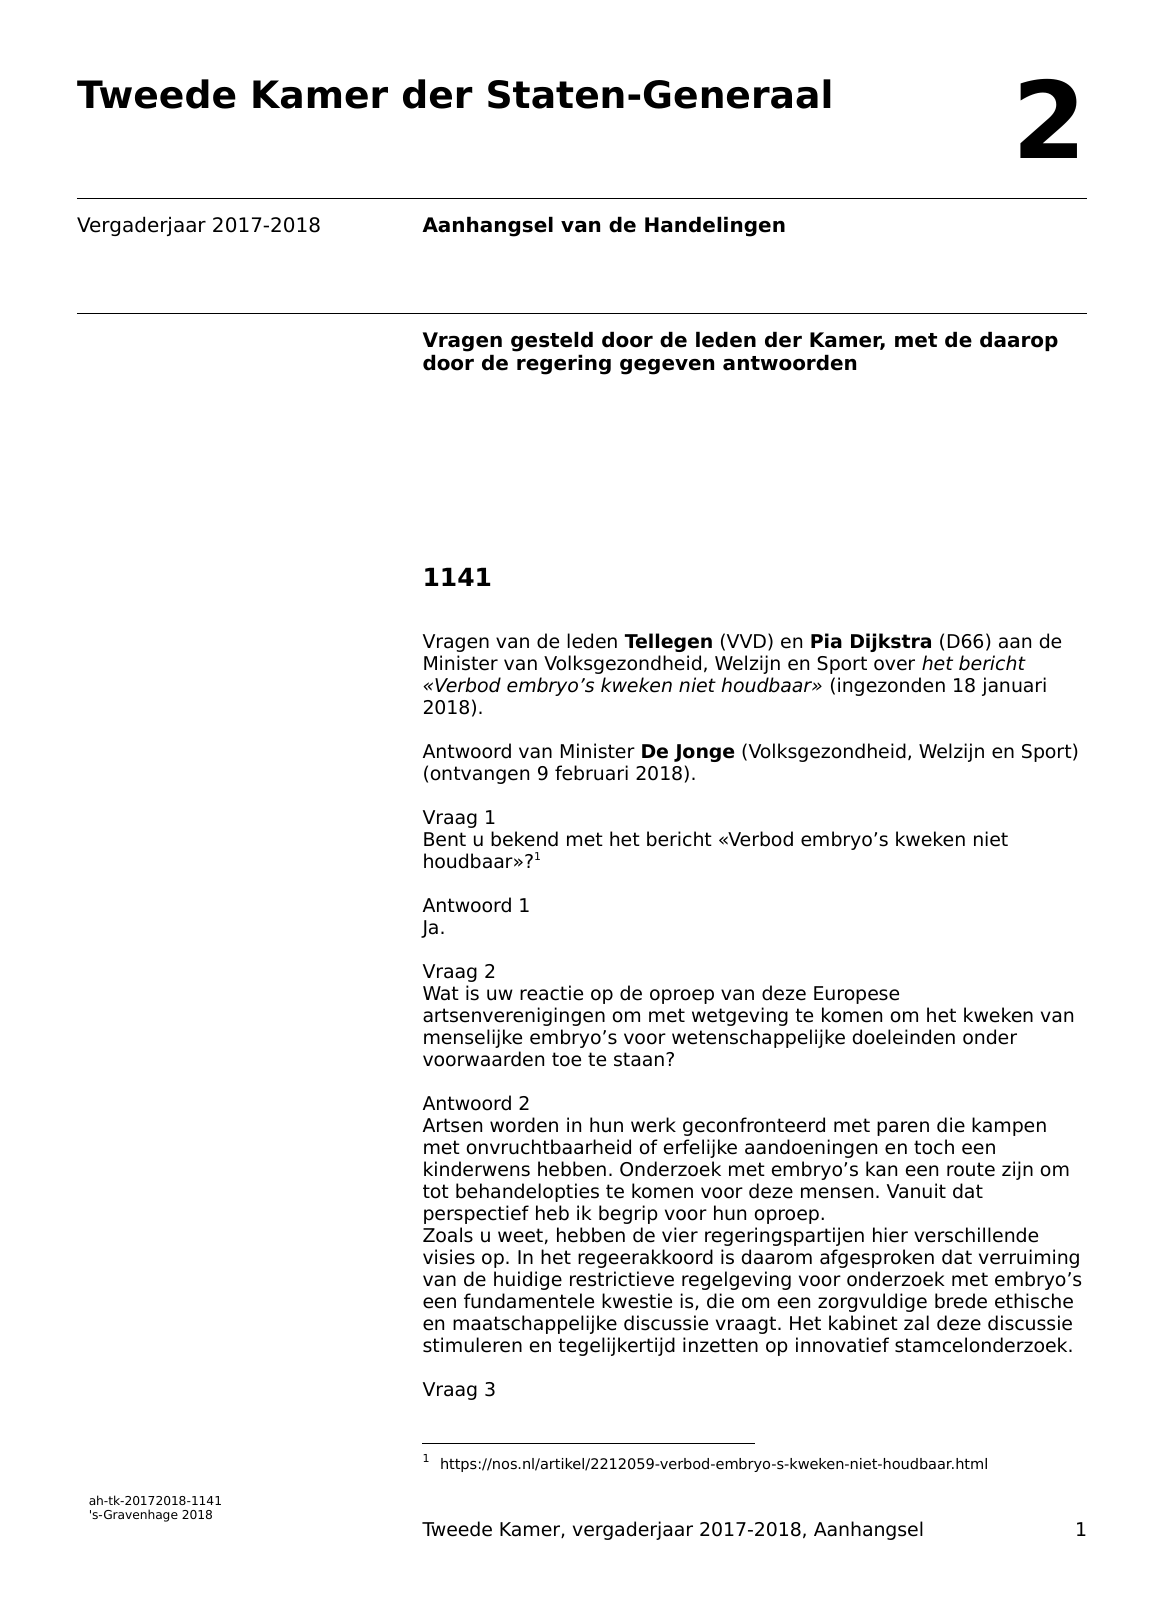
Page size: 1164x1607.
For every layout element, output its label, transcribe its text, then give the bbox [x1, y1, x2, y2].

table_header Tweede Kamer der Staten-Generaal [77, 59, 886, 198]
table_cell Vergaderjaar 2017-2018 [77, 199, 422, 313]
text Bent u bekend met het bericht «Verbod embryo’s kweken niet houdbaar»? [422, 829, 1087, 873]
text Wat is uw reactie op de oproep van deze Europese artsenverenigingen om met wetgeving te komen om het kweken van menselijke embryo’s voor wetenschappelijke doeleinden onder voorwaarden toe te staan? [422, 983, 1087, 1071]
text Zoals u weet, hebben de vier regeringspartijen hier verschillende visies op. In het regeerakkoord is daarom afgesproken dat verruiming van de huidige restrictieve regelgeving voor onderzoek met embryo’s een fundamentele kwestie is, die om een zorgvuldige brede ethische en maatschappelijke discussie vraagt. Het kabinet zal deze discussie stimuleren en tegelijkertijd inzetten op innovatief stamcelonderzoek. [422, 1225, 1087, 1357]
text Vraag 1 [422, 807, 1087, 829]
text 's-Gravenhage 2018 [88, 1508, 323, 1522]
text Antwoord 1 [422, 895, 1087, 917]
text ah-tk-20172018-1141 [88, 1494, 323, 1508]
text https://nos.nl/artikel/2212059-verbod-embryo-s-kweken-niet-houdbaar.html [422, 1452, 1087, 1474]
table_cell Aanhangsel van de Handelingen [422, 199, 1087, 313]
table_header 2 [886, 59, 1087, 198]
table_cell Vragen gesteld door de leden der Kamer, met de daarop door de regering gegeven antwoorden [422, 314, 1087, 376]
text Antwoord 2 [422, 1093, 1087, 1115]
text Vraag 3 [422, 1379, 1087, 1401]
text Vragen van de leden Tellegen (VVD) en Pia Dijkstra (D66) aan de Minister van Volksgezondheid, Welzijn en Sport over het bericht «Verbod embryo’s kweken niet houdbaar» (ingezonden 18 januari 2018). [422, 631, 1087, 718]
text Ja. [422, 917, 1087, 939]
text Vraag 2 [422, 961, 1087, 983]
text Antwoord van Minister De Jonge (Volksgezondheid, Welzijn en Sport) (ontvangen 9 februari 2018). [422, 741, 1087, 785]
text Artsen worden in hun werk geconfronteerd met paren die kampen met onvruchtbaarheid of erfelijke aandoeningen en toch een kinderwens hebben. Onderzoek met embryo’s kan een route zijn om tot behandelopties te komen voor deze mensen. Vanuit dat perspectief heb ik begrip voor hun oproep. [422, 1115, 1087, 1225]
text 1141 [422, 563, 1087, 592]
table_cell [77, 314, 422, 376]
